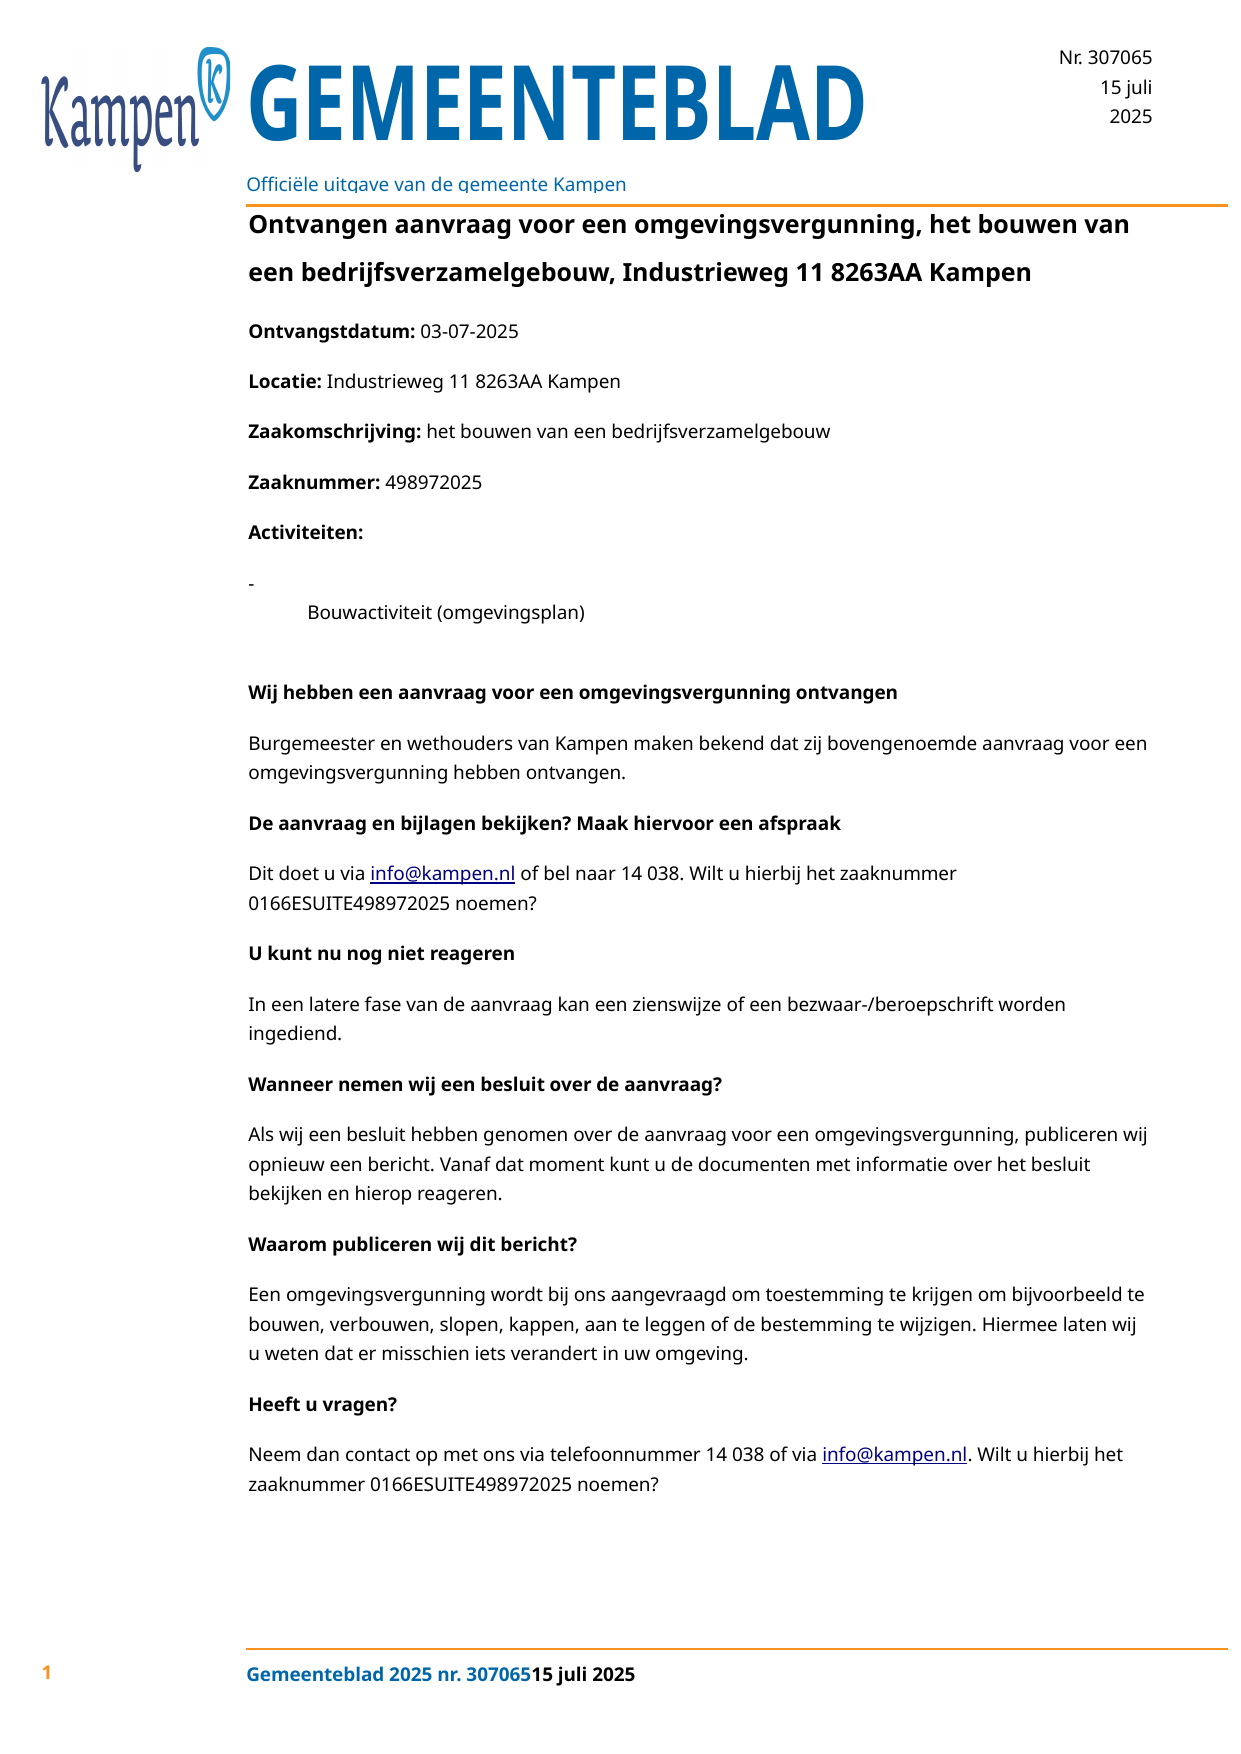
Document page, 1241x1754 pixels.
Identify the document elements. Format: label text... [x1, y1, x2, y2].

picture [41, 47, 231, 172]
text Wij hebben een aanvraag voor een omgevingsvergunning ontvangen [248, 679, 1152, 705]
text In een latere fase van de aanvraag kan een zienswijze of een bezwaar-/beroepschrift worden ingediend. [248, 991, 1152, 1046]
text Een omgevingsvergunning wordt bij ons aangevraagd om toestemming te krijgen om bijvoorbeeld te bouwen, verbouwen, slopen, kappen, aan te leggen of de bestemming te wijzigen. Hiermee laten wij u weten dat er misschien iets verandert in uw omgeving. [248, 1281, 1152, 1366]
text Zaakomschrijving: het bouwen van een bedrijfsverzamelgebouw [248, 419, 1152, 444]
text Ontvangen aanvraag voor een omgevingsvergunning, het bouwen van een bedrijfsverzamelgebouw, Industrieweg 11 8263AA Kampen [248, 207, 1152, 288]
text Als wij een besluit hebben genomen over de aanvraag voor een omgevingsvergunning, publiceren wij opnieuw een bericht. Vanaf dat moment kunt u de documenten met informatie over het besluit bekijken en hierop reageren. [248, 1121, 1152, 1206]
list Bouwactiviteit (omgevingsplan) [248, 599, 1152, 625]
text Burgemeester en wethouders van Kampen maken bekend dat zij bovengenoemde aanvraag voor een omgevingsvergunning hebben ontvangen. [248, 730, 1152, 785]
text De aanvraag en bijlagen bekijken? Maak hiervoor een afspraak [248, 810, 1152, 836]
text Locatie: Industrieweg 11 8263AA Kampen [248, 368, 1152, 394]
text Wanneer nemen wij een besluit over de aanvraag? [248, 1071, 1152, 1097]
text Dit doet u via info@kampen.nl of bel naar 14 038. Wilt u hierbij het zaaknummer 0166ESUITE498972025 noemen? [248, 860, 1152, 916]
text Activiteiten: [248, 519, 1152, 545]
text Heeft u vragen? [248, 1391, 1152, 1417]
text Waarom publiceren wij dit bericht? [248, 1231, 1152, 1257]
text Zaaknummer: 498972025 [248, 469, 1152, 495]
text Neem dan contact op met ons via telefoonnummer 14 038 of via info@kampen.nl. Wilt u hierbij het zaaknummer 0166ESUITE498972025 noemen? [248, 1441, 1152, 1497]
text U kunt nu nog niet reageren [248, 940, 1152, 966]
text Ontvangstdatum: 03-07-2025 [248, 318, 1152, 344]
